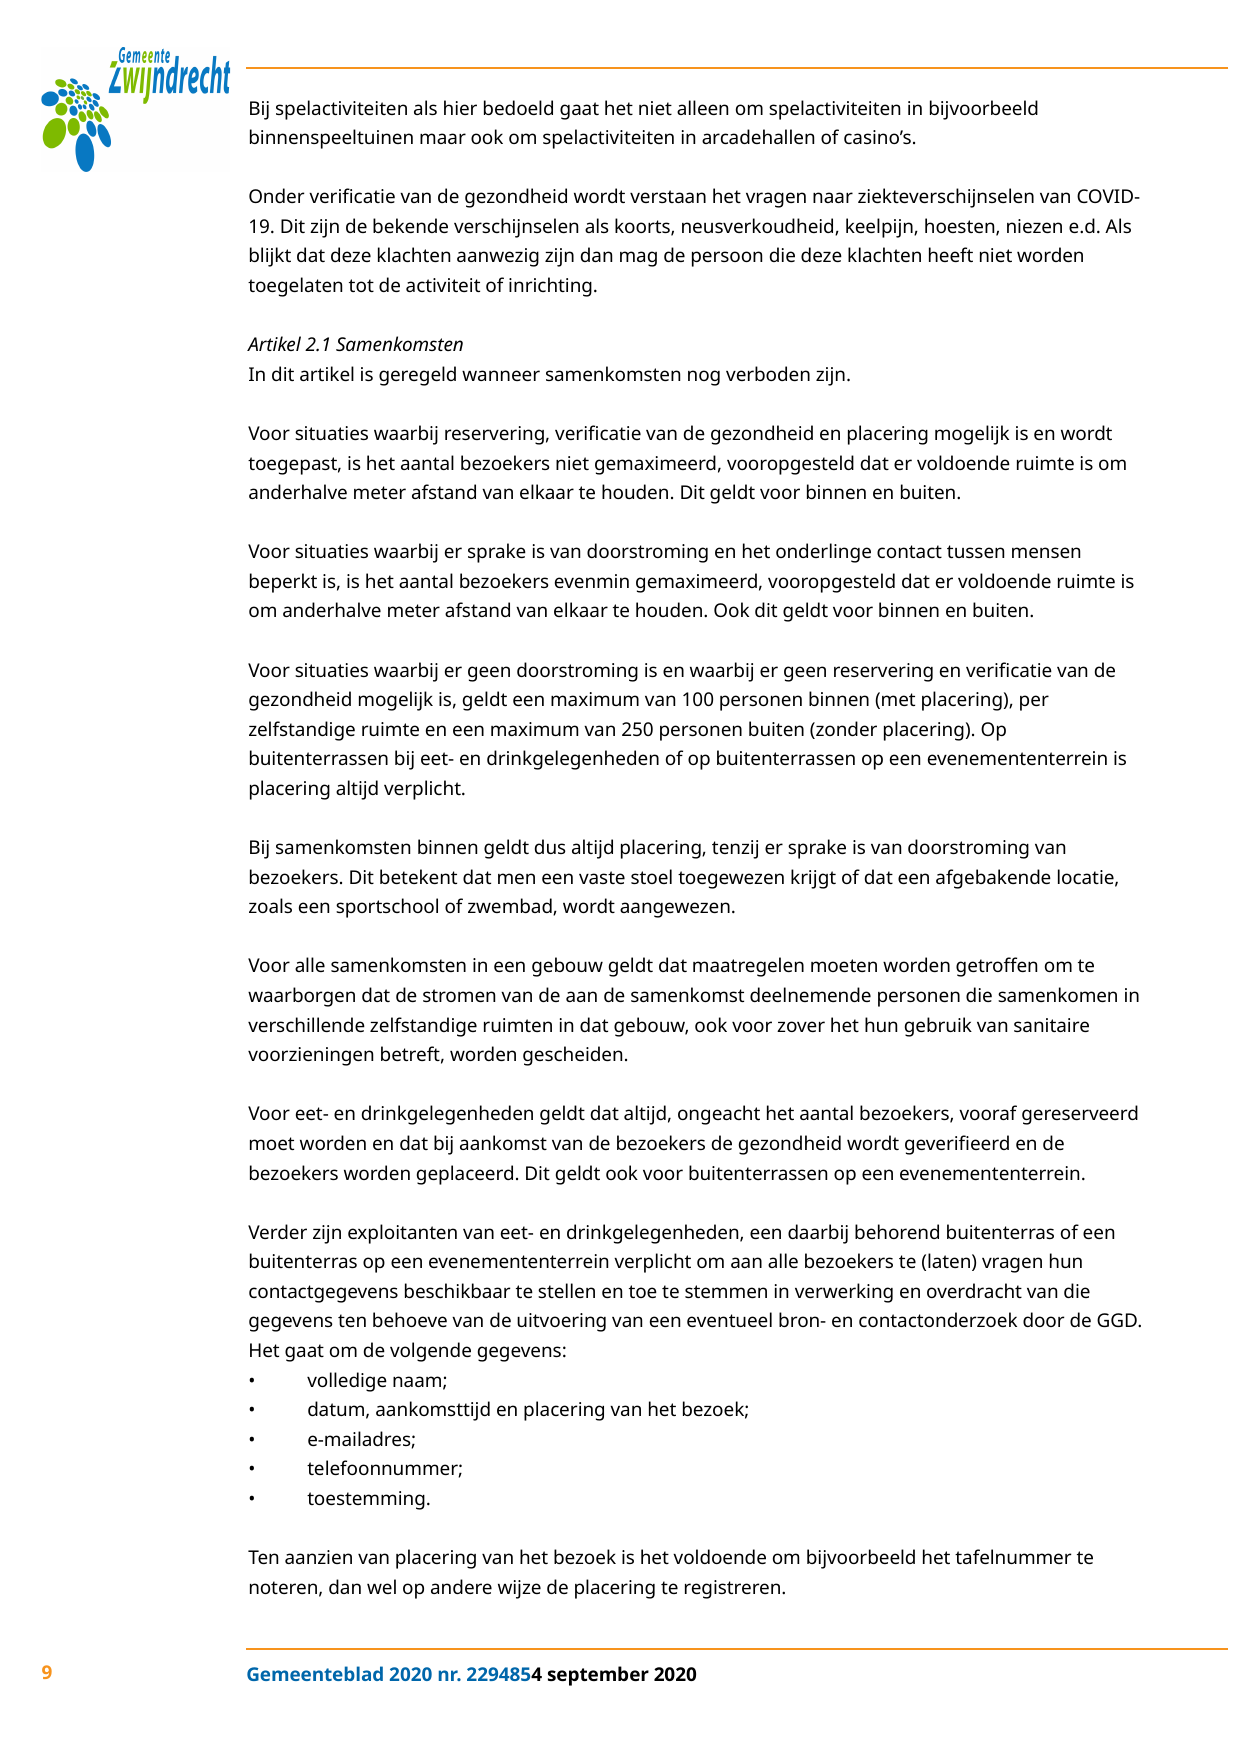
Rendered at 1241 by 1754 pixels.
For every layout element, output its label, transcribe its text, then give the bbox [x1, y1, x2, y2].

text Artikel 2.1 Samenkomsten [248, 331, 1152, 357]
list e-mailadres; [248, 1426, 1152, 1452]
picture [41, 47, 231, 172]
text Ten aanzien van placering van het bezoek is het voldoende om bijvoorbeeld het tafelnummer te noteren, dan wel op andere wijze de placering te registreren. [248, 1544, 1152, 1600]
list datum, aankomsttijd en placering van het bezoek; [248, 1396, 1152, 1422]
text Bij samenkomsten binnen geldt dus altijd placering, tenzij er sprake is van doorstroming van bezoekers. Dit betekent dat men een vaste stoel toegewezen krijgt of dat een afgebakende locatie, zoals een sportschool of zwembad, wordt aangewezen. [248, 834, 1152, 919]
text Voor eet- en drinkgelegenheden geldt dat altijd, ongeacht het aantal bezoekers, vooraf gereserveerd moet worden en dat bij aankomst van de bezoekers de gezondheid wordt geverifieerd en de bezoekers worden geplaceerd. Dit geldt ook voor buitenterrassen op een evenemententerrein. [248, 1101, 1152, 1186]
text Onder verificatie van de gezondheid wordt verstaan het vragen naar ziekteverschijnselen van COVID-19. Dit zijn de bekende verschijnselen als koorts, neusverkoudheid, keelpijn, hoesten, niezen e.d. Als blijkt dat deze klachten aanwezig zijn dan mag de persoon die deze klachten heeft niet worden toegelaten tot de activiteit of inrichting. [248, 183, 1152, 298]
text Voor situaties waarbij er sprake is van doorstroming en het onderlinge contact tussen mensen beperkt is, is het aantal bezoekers evenmin gemaximeerd, vooropgesteld dat er voldoende ruimte is om anderhalve meter afstand van elkaar te houden. Ook dit geldt voor binnen en buiten. [248, 538, 1152, 623]
list volledige naam; [248, 1367, 1152, 1393]
text Voor situaties waarbij er geen doorstroming is en waarbij er geen reservering en verificatie van de gezondheid mogelijk is, geldt een maximum van 100 personen binnen (met placering), per zelfstandige ruimte en een maximum van 250 personen buiten (zonder placering). Op buitenterrassen bij eet- en drinkgelegenheden of op buitenterrassen op een evenemententerrein is placering altijd verplicht. [248, 657, 1152, 801]
text Bij spelactiviteiten als hier bedoeld gaat het niet alleen om spelactiviteiten in bijvoorbeeld binnenspeeltuinen maar ook om spelactiviteiten in arcadehallen of casino’s. [248, 95, 1152, 150]
list toestemming. [248, 1485, 1152, 1511]
list telefoonnummer; [248, 1456, 1152, 1481]
text Voor situaties waarbij reservering, verificatie van de gezondheid en placering mogelijk is en wordt toegepast, is het aantal bezoekers niet gemaximeerd, vooropgesteld dat er voldoende ruimte is om anderhalve meter afstand van elkaar te houden. Dit geldt voor binnen en buiten. [248, 420, 1152, 505]
text Verder zijn exploitanten van eet- en drinkgelegenheden, een daarbij behorend buitenterras of een buitenterras op een evenemententerrein verplicht om aan alle bezoekers te (laten) vragen hun contactgegevens beschikbaar te stellen en toe te stemmen in verwerking en overdracht van die gegevens ten behoeve van de uitvoering van een eventueel bron- en contactonderzoek door de GGD. Het gaat om de volgende gegevens: [248, 1219, 1152, 1363]
text Voor alle samenkomsten in een gebouw geldt dat maatregelen moeten worden getroffen om te waarborgen dat de stromen van de aan de samenkomst deelnemende personen die samenkomen in verschillende zelfstandige ruimten in dat gebouw, ook voor zover het hun gebruik van sanitaire voorzieningen betreft, worden gescheiden. [248, 953, 1152, 1067]
text In dit artikel is geregeld wanneer samenkomsten nog verboden zijn. [248, 361, 1152, 387]
